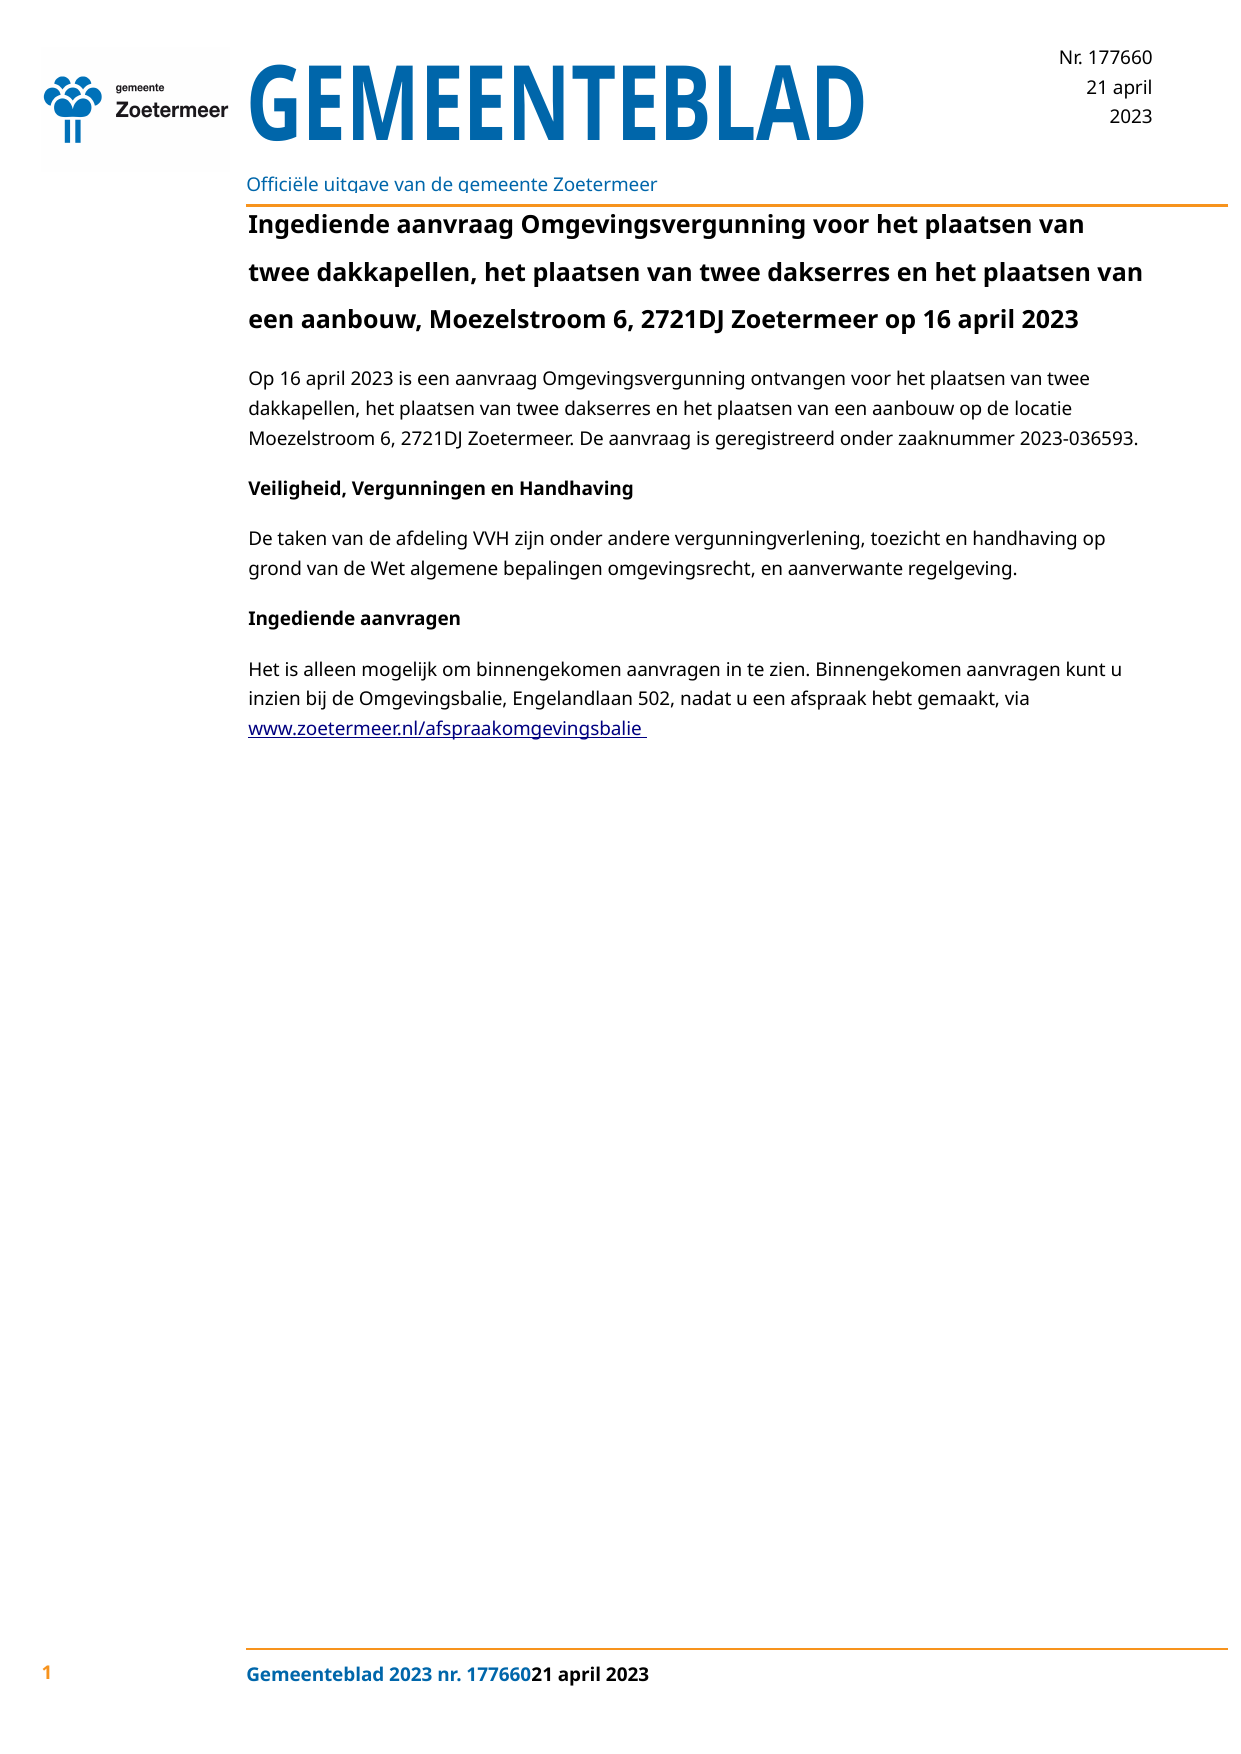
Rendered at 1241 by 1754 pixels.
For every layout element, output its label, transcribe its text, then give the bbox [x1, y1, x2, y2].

text Veiligheid, Vergunningen en Handhaving [248, 475, 1152, 501]
text De taken van de afdeling VVH zijn onder andere vergunningverlening, toezicht en handhaving op grond van de Wet algemene bepalingen omgevingsrecht, en aanverwante regelgeving. [248, 526, 1152, 581]
picture [41, 47, 231, 172]
text Ingediende aanvragen [248, 606, 1152, 631]
text Het is alleen mogelijk om binnengekomen aanvragen in te zien. Binnengekomen aanvragen kunt u inzien bij de Omgevingsbalie, Engelandlaan 502, nadat u een afspraak hebt gemaakt, via www.zoetermeer.nl/afspraakomgevingsbalie [248, 656, 1152, 741]
text Op 16 april 2023 is een aanvraag Omgevingsvergunning ontvangen voor het plaatsen van twee dakkapellen, het plaatsen van twee dakserres en het plaatsen van een aanbouw op de locatie Moezelstroom 6, 2721DJ Zoetermeer. De aanvraag is geregistreerd onder zaaknummer 2023-036593. [248, 366, 1152, 450]
text Ingediende aanvraag Omgevingsvergunning voor het plaatsen van twee dakkapellen, het plaatsen van twee dakserres en het plaatsen van een aanbouw, Moezelstroom 6, 2721DJ Zoetermeer op 16 april 2023 [248, 207, 1152, 336]
